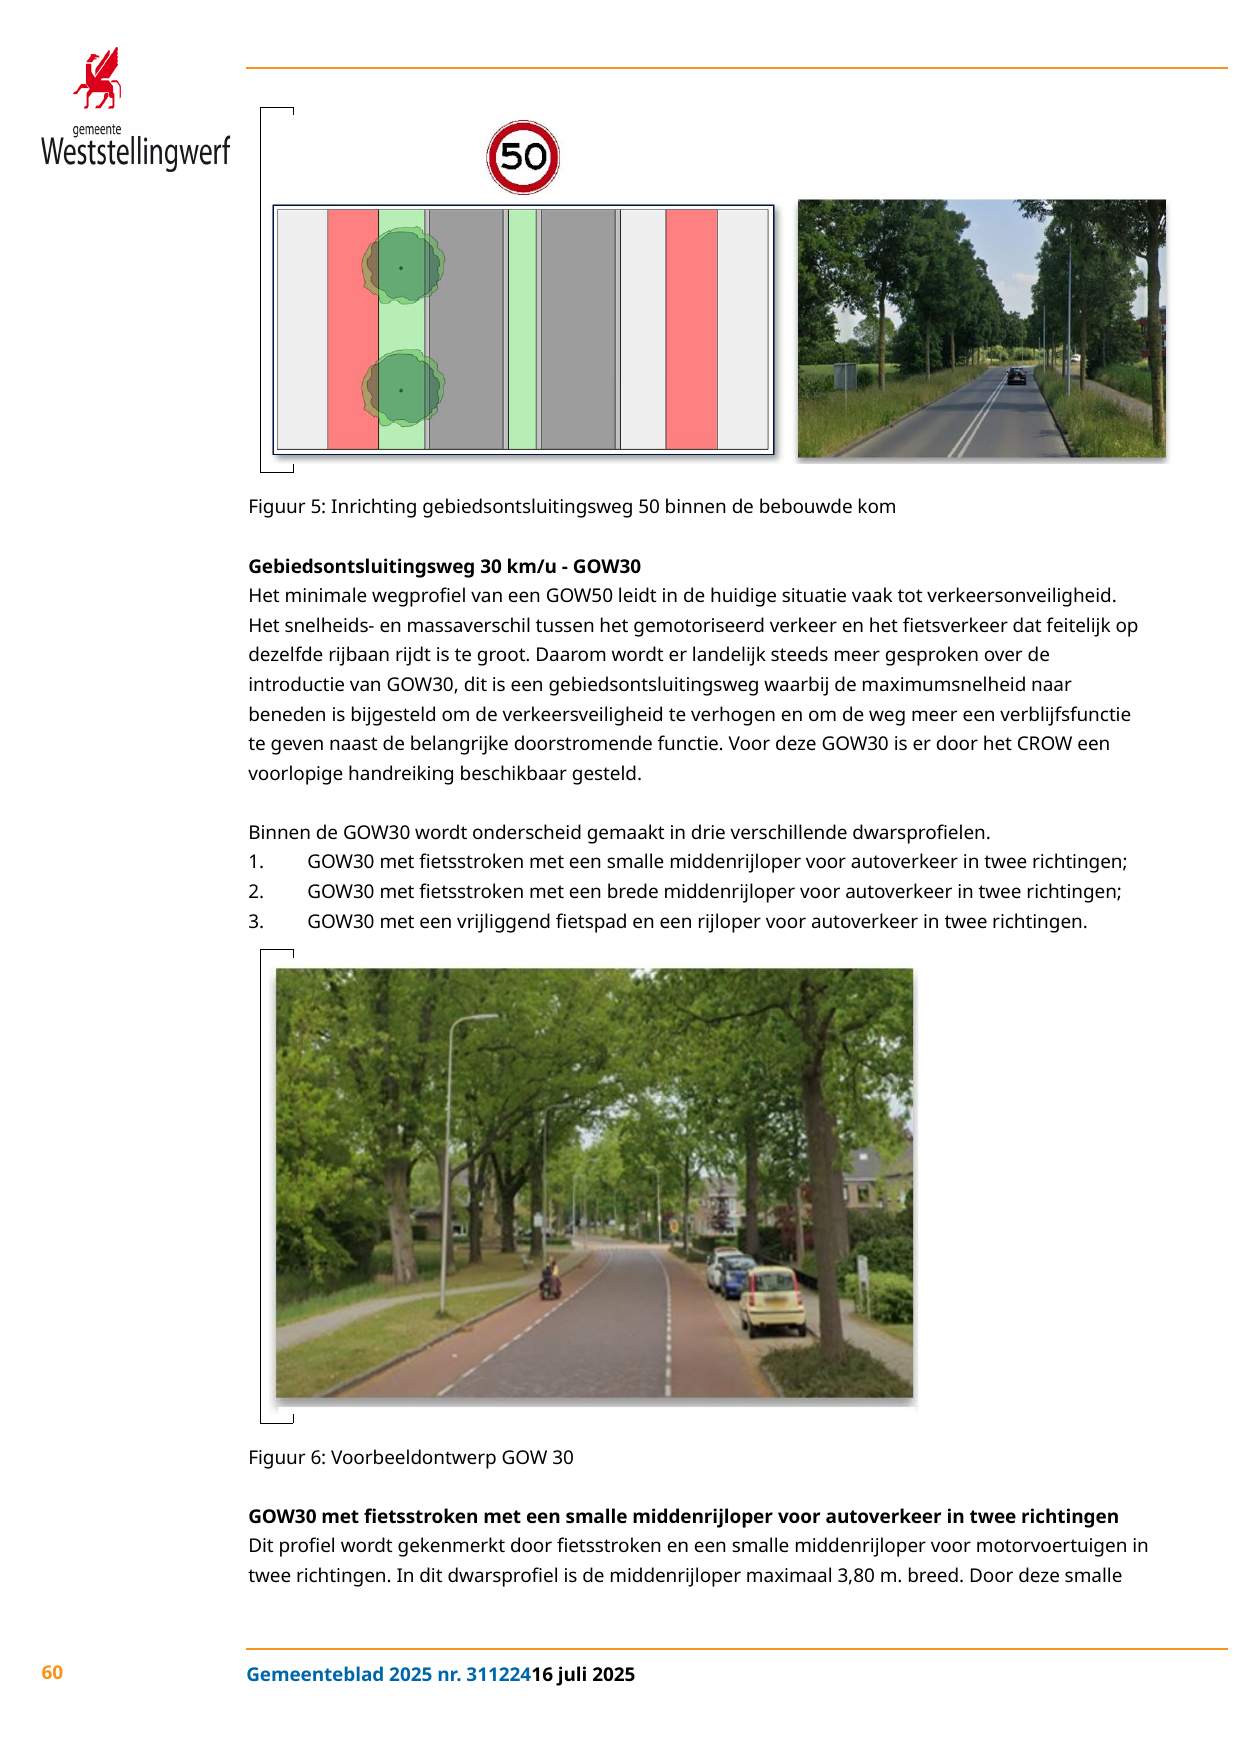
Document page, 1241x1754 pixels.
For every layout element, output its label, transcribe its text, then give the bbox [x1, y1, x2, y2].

text Dit profiel wordt gekenmerkt door fietsstroken en een smalle middenrijloper voor motorvoertuigen in twee richtingen. In dit dwarsprofiel is de middenrijloper maximaal 3,80 m. breed. Door deze smalle [248, 1533, 1152, 1588]
picture [268, 115, 1173, 464]
list GOW30 met een vrijliggend fietspad en een rijloper voor autoverkeer in twee richtingen. [248, 908, 1152, 934]
text Gebiedsontsluitingsweg 30 km/u - GOW30 [248, 553, 1152, 579]
text Figuur 6: Voorbeeldontwerp GOW 30 [248, 1444, 1152, 1470]
text Figuur 5: Inrichting gebiedsontsluitingsweg 50 binnen de bebouwde kom [248, 494, 1152, 519]
text Het minimale wegprofiel van een GOW50 leidt in de huidige situatie vaak tot verkeersonveiligheid. Het snelheids- en massaverschil tussen het gemotoriseerd verkeer en het fietsverkeer dat feitelijk op dezelfde rijbaan rijdt is te groot. Daarom wordt er landelijk steeds meer gesproken over de introductie van GOW30, dit is een gebiedsontsluitingsweg waarbij de maximumsnelheid naar beneden is bijgesteld om de verkeersveiligheid te verhogen en om de weg meer een verblijfsfunctie te geven naast de belangrijke doorstromende functie. Voor deze GOW30 is er door het CROW een voorlopige handreiking beschikbaar gesteld. [248, 582, 1152, 786]
list GOW30 met fietsstroken met een smalle middenrijloper voor autoverkeer in twee richtingen; [248, 849, 1152, 874]
picture [268, 958, 919, 1414]
text GOW30 met fietsstroken met een smalle middenrijloper voor autoverkeer in twee richtingen [248, 1503, 1152, 1529]
text Binnen de GOW30 wordt onderscheid gemaakt in drie verschillende dwarsprofielen. [248, 819, 1152, 845]
picture [41, 47, 231, 172]
list GOW30 met fietsstroken met een brede middenrijloper voor autoverkeer in twee richtingen; [248, 878, 1152, 904]
